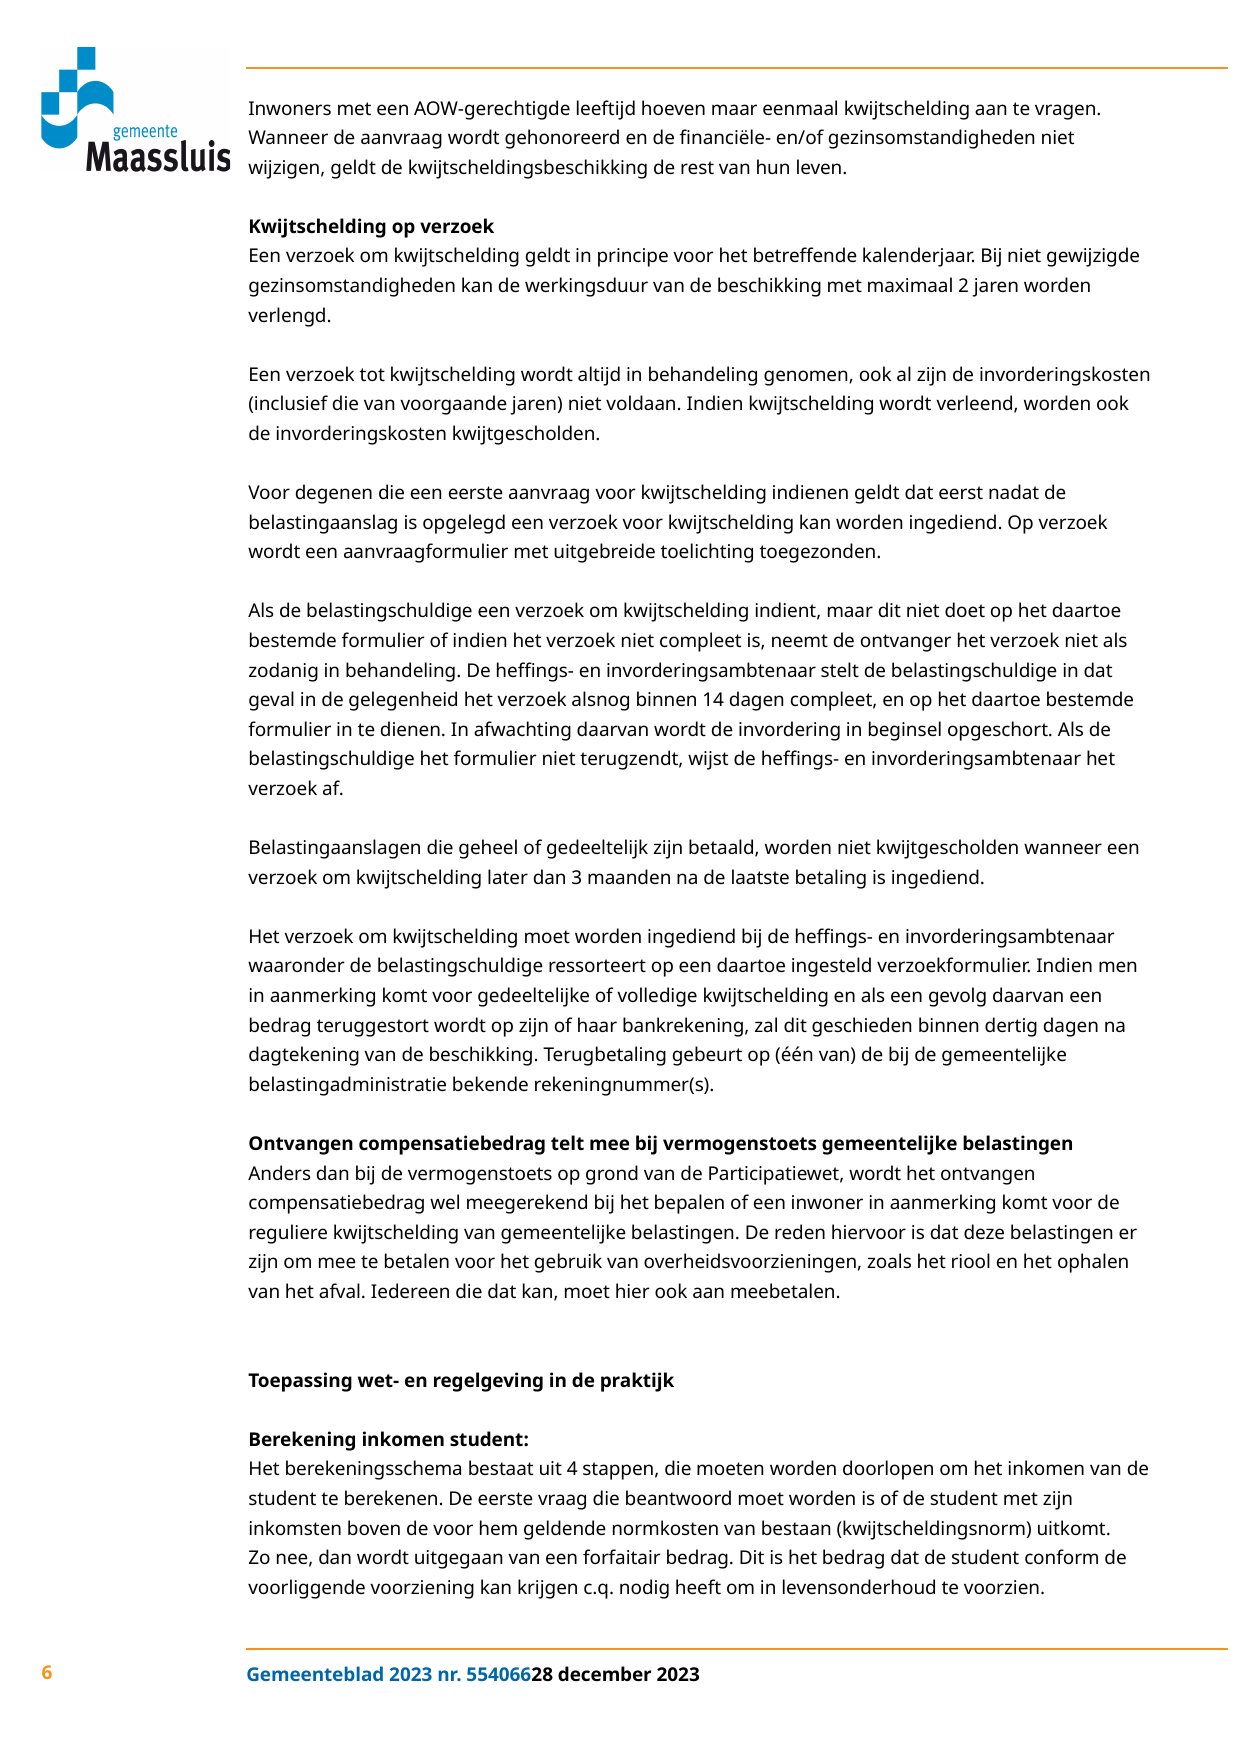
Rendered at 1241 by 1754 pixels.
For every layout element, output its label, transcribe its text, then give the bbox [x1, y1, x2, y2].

text Als de belastingschuldige een verzoek om kwijtschelding indient, maar dit niet doet op het daartoe bestemde formulier of indien het verzoek niet compleet is, neemt de ontvanger het verzoek niet als zodanig in behandeling. De heffings- en invorderingsambtenaar stelt de belastingschuldige in dat geval in de gelegenheid het verzoek alsnog binnen 14 dagen compleet, en op het daartoe bestemde formulier in te dienen. In afwachting daarvan wordt de invordering in beginsel opgeschort. Als de belastingschuldige het formulier niet terugzendt, wijst de heffings- en invorderingsambtenaar het verzoek af. [248, 598, 1152, 801]
picture [41, 47, 77, 92]
text Belastingaanslagen die geheel of gedeeltelijk zijn betaald, worden niet kwijtgescholden wanneer een verzoek om kwijtschelding later dan 3 maanden na de laatste betaling is ingediend. [248, 834, 1152, 890]
text Berekening inkomen student: [248, 1426, 1152, 1452]
text Toepassing wet- en regelgeving in de praktijk [248, 1367, 1152, 1393]
text Kwijtschelding op verzoek [248, 213, 1152, 239]
picture [41, 47, 231, 172]
text Een verzoek om kwijtschelding geldt in principe voor het betreffende kalenderjaar. Bij niet gewijzigde gezinsomstandigheden kan de werkingsduur van de beschikking met maximaal 2 jaren worden verlengd. [248, 243, 1152, 328]
text Een verzoek tot kwijtschelding wordt altijd in behandeling genomen, ook al zijn de invorderingskosten (inclusief die van voorgaande jaren) niet voldaan. Indien kwijtschelding wordt verleend, worden ook de invorderingskosten kwijtgescholden. [248, 361, 1152, 446]
text Het berekeningsschema bestaat uit 4 stappen, die moeten worden doorlopen om het inkomen van de student te berekenen. De eerste vraag die beantwoord moet worden is of de student met zijn inkomsten boven de voor hem geldende normkosten van bestaan (kwijtscheldingsnorm) uitkomt. [248, 1456, 1152, 1541]
text Anders dan bij de vermogenstoets op grond van de Participatiewet, wordt het ontvangen compensatiebedrag wel meegerekend bij het bepalen of een inwoner in aanmerking komt voor de reguliere kwijtschelding van gemeentelijke belastingen. De reden hiervoor is dat deze belastingen er zijn om mee te betalen voor het gebruik van overheidsvoorzieningen, zoals het riool en het ophalen van het afval. Iedereen die dat kan, moet hier ook aan meebetalen. [248, 1160, 1152, 1304]
text Het verzoek om kwijtschelding moet worden ingediend bij de heffings- en invorderingsambtenaar waaronder de belastingschuldige ressorteert op een daartoe ingesteld verzoekformulier. Indien men in aanmerking komt voor gedeeltelijke of volledige kwijtschelding en als een gevolg daarvan een bedrag teruggestort wordt op zijn of haar bankrekening, zal dit geschieden binnen dertig dagen na dagtekening van de beschikking. Terugbetaling gebeurt op (één van) de bij de gemeentelijke belastingadministratie bekende rekeningnummer(s). [248, 923, 1152, 1097]
text Inwoners met een AOW-gerechtigde leeftijd hoeven maar eenmaal kwijtschelding aan te vragen. Wanneer de aanvraag wordt gehonoreerd en de financiële- en/of gezinsomstandigheden niet wijzigen, geldt de kwijtscheldingsbeschikking de rest van hun leven. [248, 95, 1152, 180]
text Voor degenen die een eerste aanvraag voor kwijtschelding indienen geldt dat eerst nadat de belastingaanslag is opgelegd een verzoek voor kwijtschelding kan worden ingediend. Op verzoek wordt een aanvraagformulier met uitgebreide toelichting toegezonden. [248, 479, 1152, 564]
text Ontvangen compensatiebedrag telt mee bij vermogenstoets gemeentelijke belastingen [248, 1130, 1152, 1156]
text Zo nee, dan wordt uitgegaan van een forfaitair bedrag. Dit is het bedrag dat de student conform de voorliggende voorziening kan krijgen c.q. nodig heeft om in levensonderhoud te voorzien. [248, 1544, 1152, 1600]
